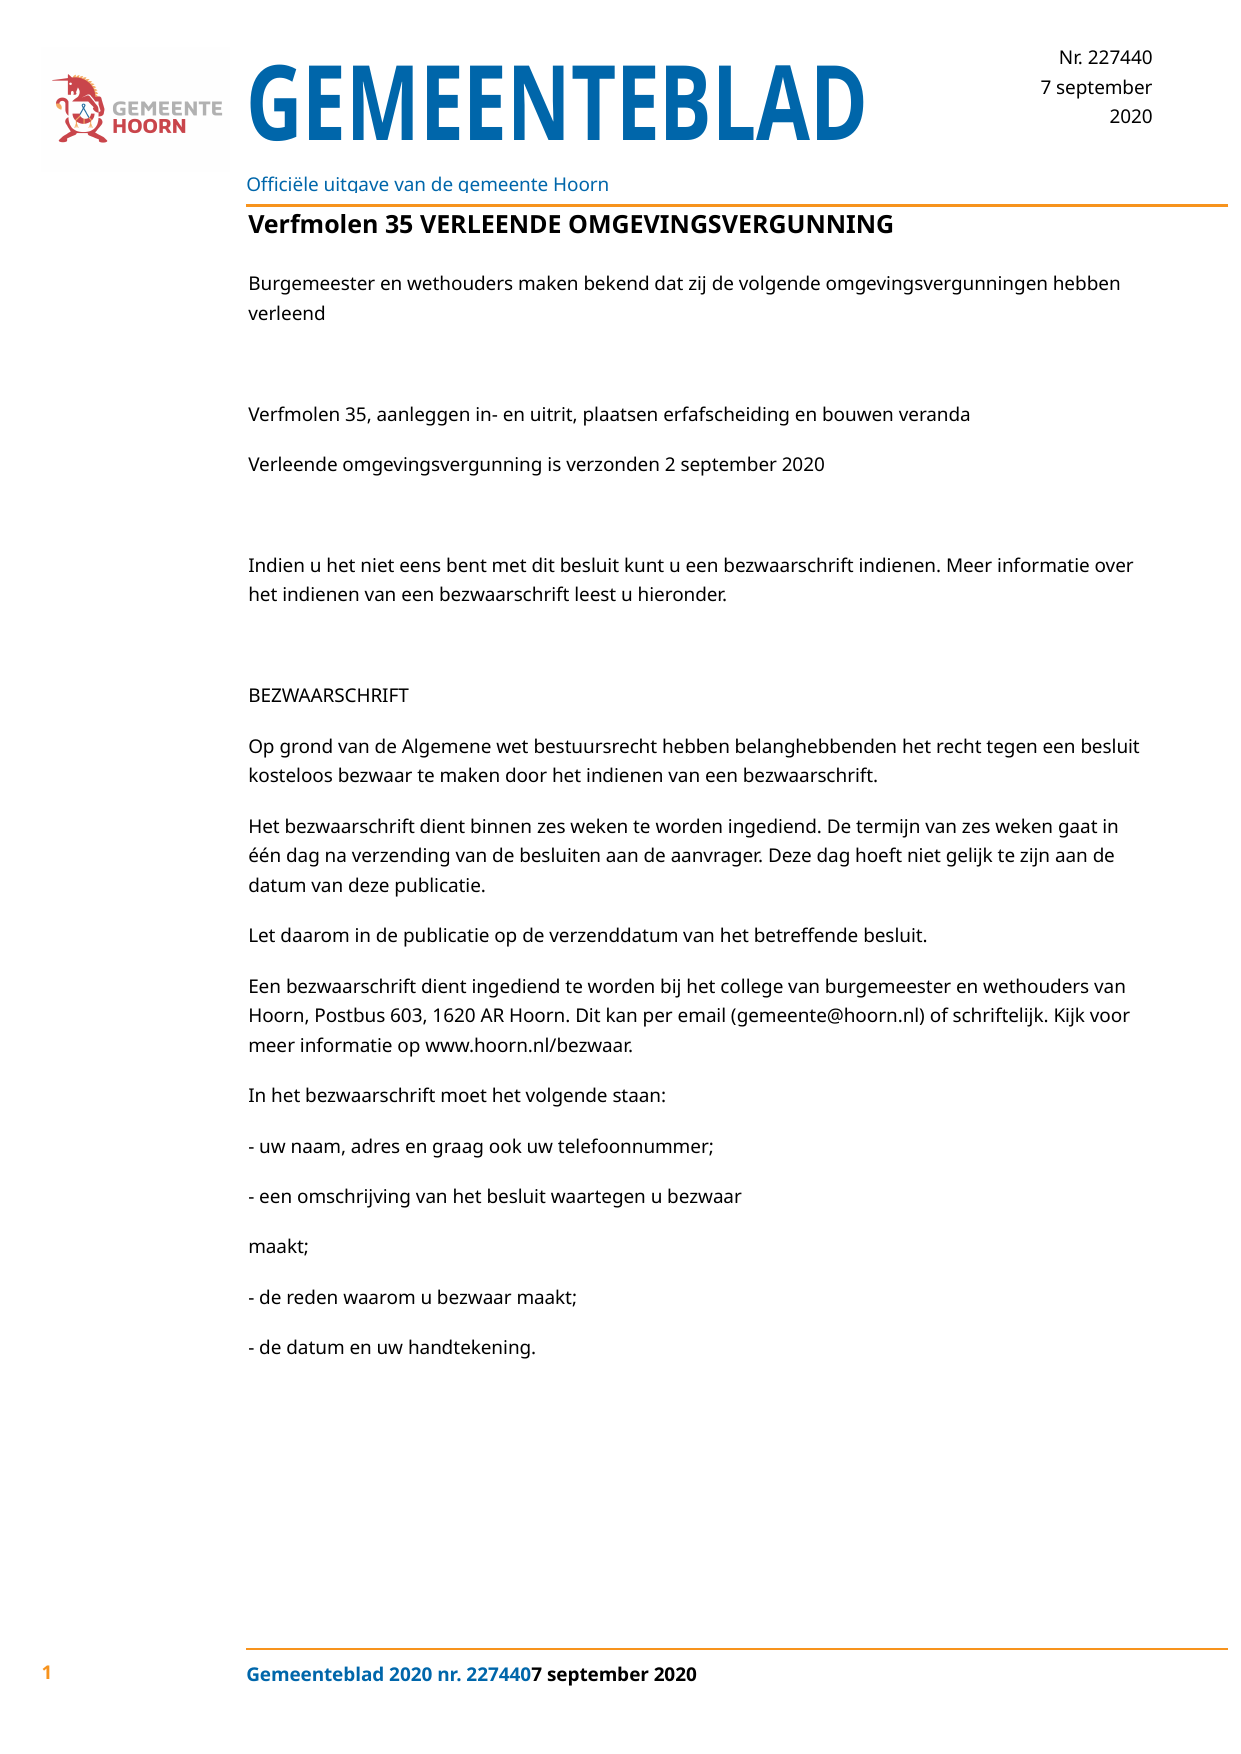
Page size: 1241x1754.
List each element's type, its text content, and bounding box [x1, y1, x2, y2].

text Let daarom in de publicatie op de verzenddatum van het betreffende besluit. [248, 922, 1152, 948]
text Verleende omgevingsvergunning is verzonden 2 september 2020 [248, 451, 1152, 477]
text Op grond van de Algemene wet bestuursrecht hebben belanghebbenden het recht tegen een besluit kosteloos bezwaar te maken door het indienen van een bezwaarschrift. [248, 733, 1152, 788]
text BEZWAARSCHRIFT [248, 682, 1152, 708]
text Burgemeester en wethouders maken bekend dat zij de volgende omgevingsvergunningen hebben verleend [248, 270, 1152, 326]
text - een omschrijving van het besluit waartegen u bezwaar [248, 1183, 1152, 1209]
text Indien u het niet eens bent met dit besluit kunt u een bezwaarschrift indienen. Meer informatie over het indienen van een bezwaarschrift leest u hieronder. [248, 552, 1152, 607]
text - de reden waarom u bezwaar maakt; [248, 1284, 1152, 1310]
text Verfmolen 35 VERLEENDE OMGEVINGSVERGUNNING [248, 207, 1152, 241]
text maakt; [248, 1234, 1152, 1259]
text Een bezwaarschrift dient ingediend te worden bij het college van burgemeester en wethouders van Hoorn, Postbus 603, 1620 AR Hoorn. Dit kan per email (gemeente@hoorn.nl) of schriftelijk. Kijk voor meer informatie op www.hoorn.nl/bezwaar. [248, 973, 1152, 1058]
text Het bezwaarschrift dient binnen zes weken te worden ingediend. De termijn van zes weken gaat in één dag na verzending van de besluiten aan de aanvrager. Deze dag hoeft niet gelijk te zijn aan de datum van deze publicatie. [248, 813, 1152, 898]
text - uw naam, adres en graag ook uw telefoonnummer; [248, 1133, 1152, 1158]
picture [41, 47, 231, 172]
text Verfmolen 35, aanleggen in- en uitrit, plaatsen erfafscheiding en bouwen veranda [248, 401, 1152, 426]
text In het bezwaarschrift moet het volgende staan: [248, 1082, 1152, 1108]
text - de datum en uw handtekening. [248, 1334, 1152, 1360]
